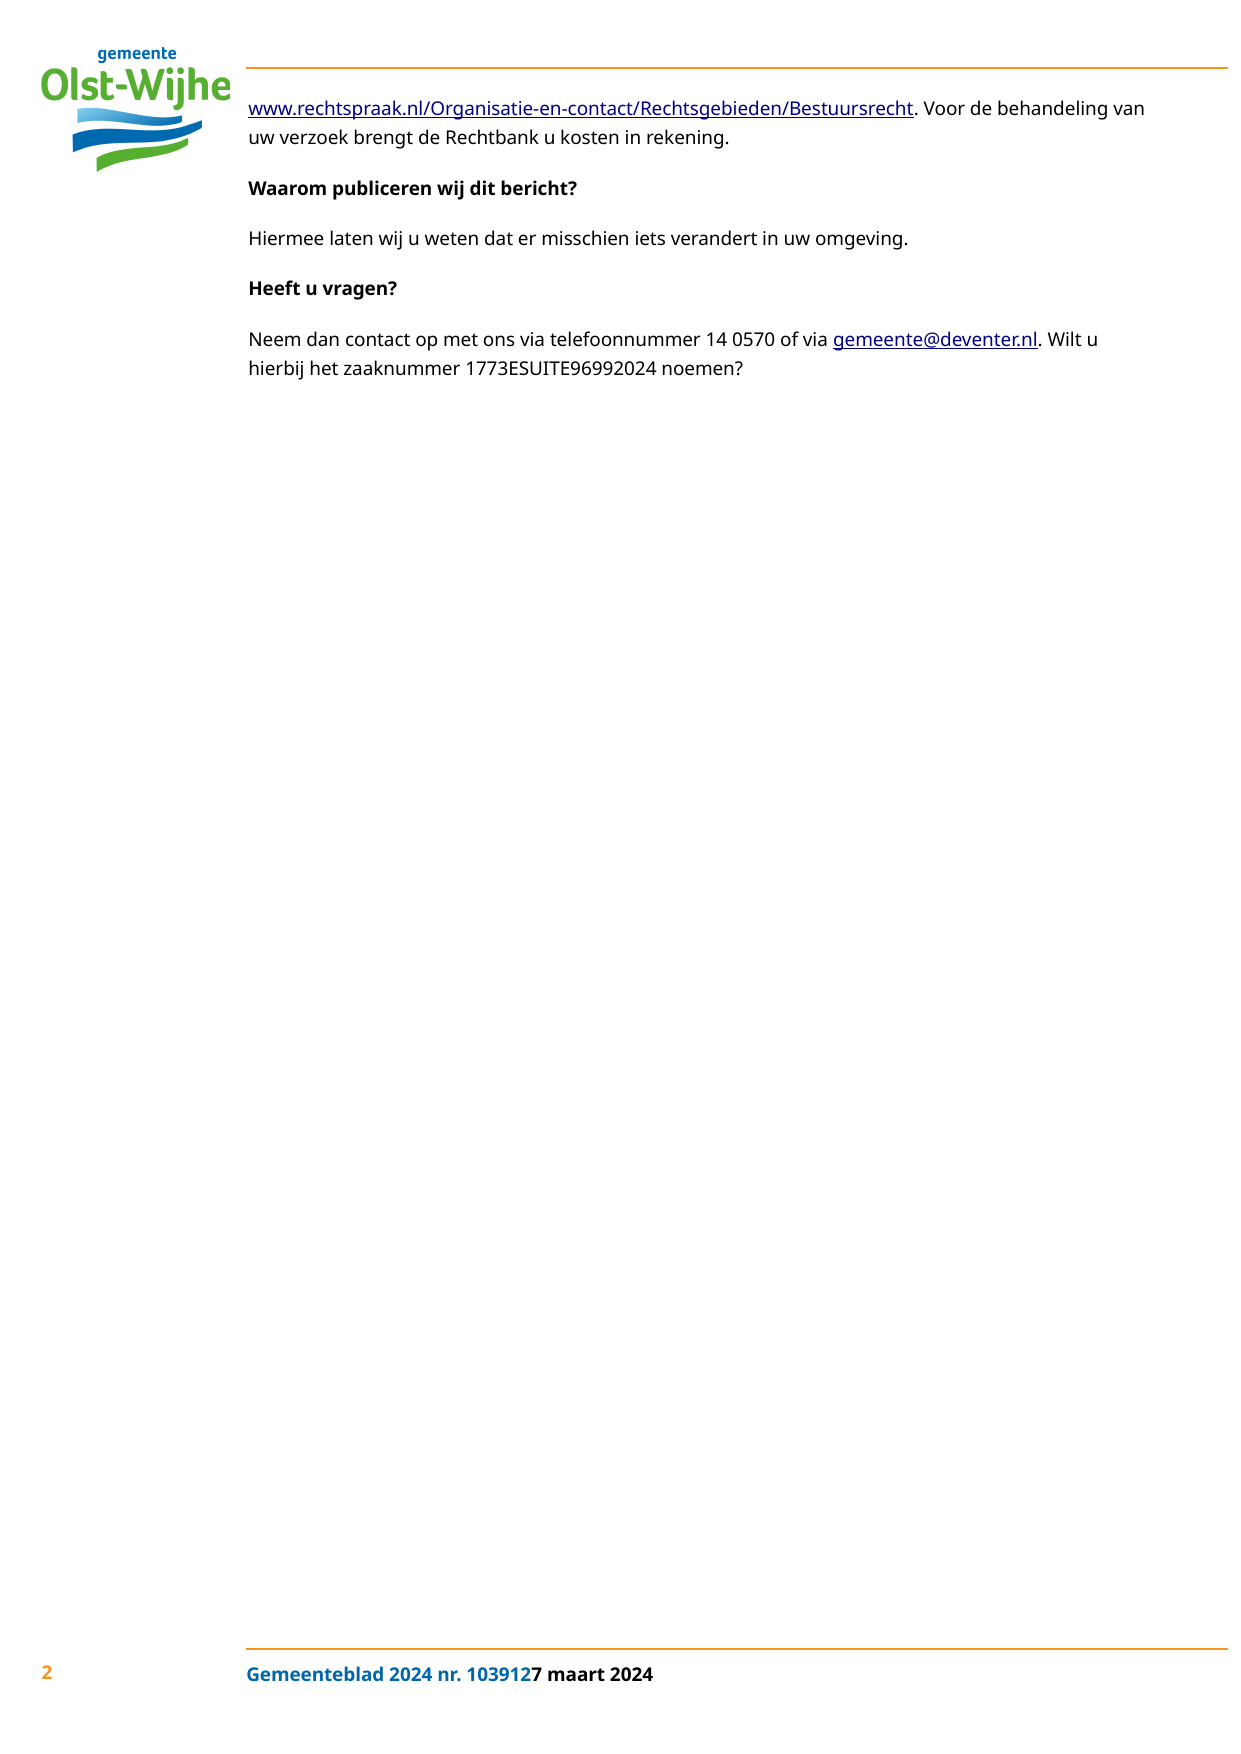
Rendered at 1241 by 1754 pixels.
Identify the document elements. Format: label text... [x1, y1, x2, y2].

text Waarom publiceren wij dit bericht? [248, 175, 1152, 201]
text Hiermee laten wij u weten dat er misschien iets verandert in uw omgeving. [248, 225, 1152, 251]
text www.rechtspraak.nl/Organisatie-en-contact/Rechtsgebieden/Bestuursrecht. Voor de behandeling van uw verzoek brengt de Rechtbank u kosten in rekening. [248, 95, 1152, 150]
text Neem dan contact op met ons via telefoonnummer 14 0570 of via gemeente@deventer.nl. Wilt u hierbij het zaaknummer 1773ESUITE96992024 noemen? [248, 326, 1152, 381]
picture [41, 47, 231, 172]
text Heeft u vragen? [248, 276, 1152, 301]
